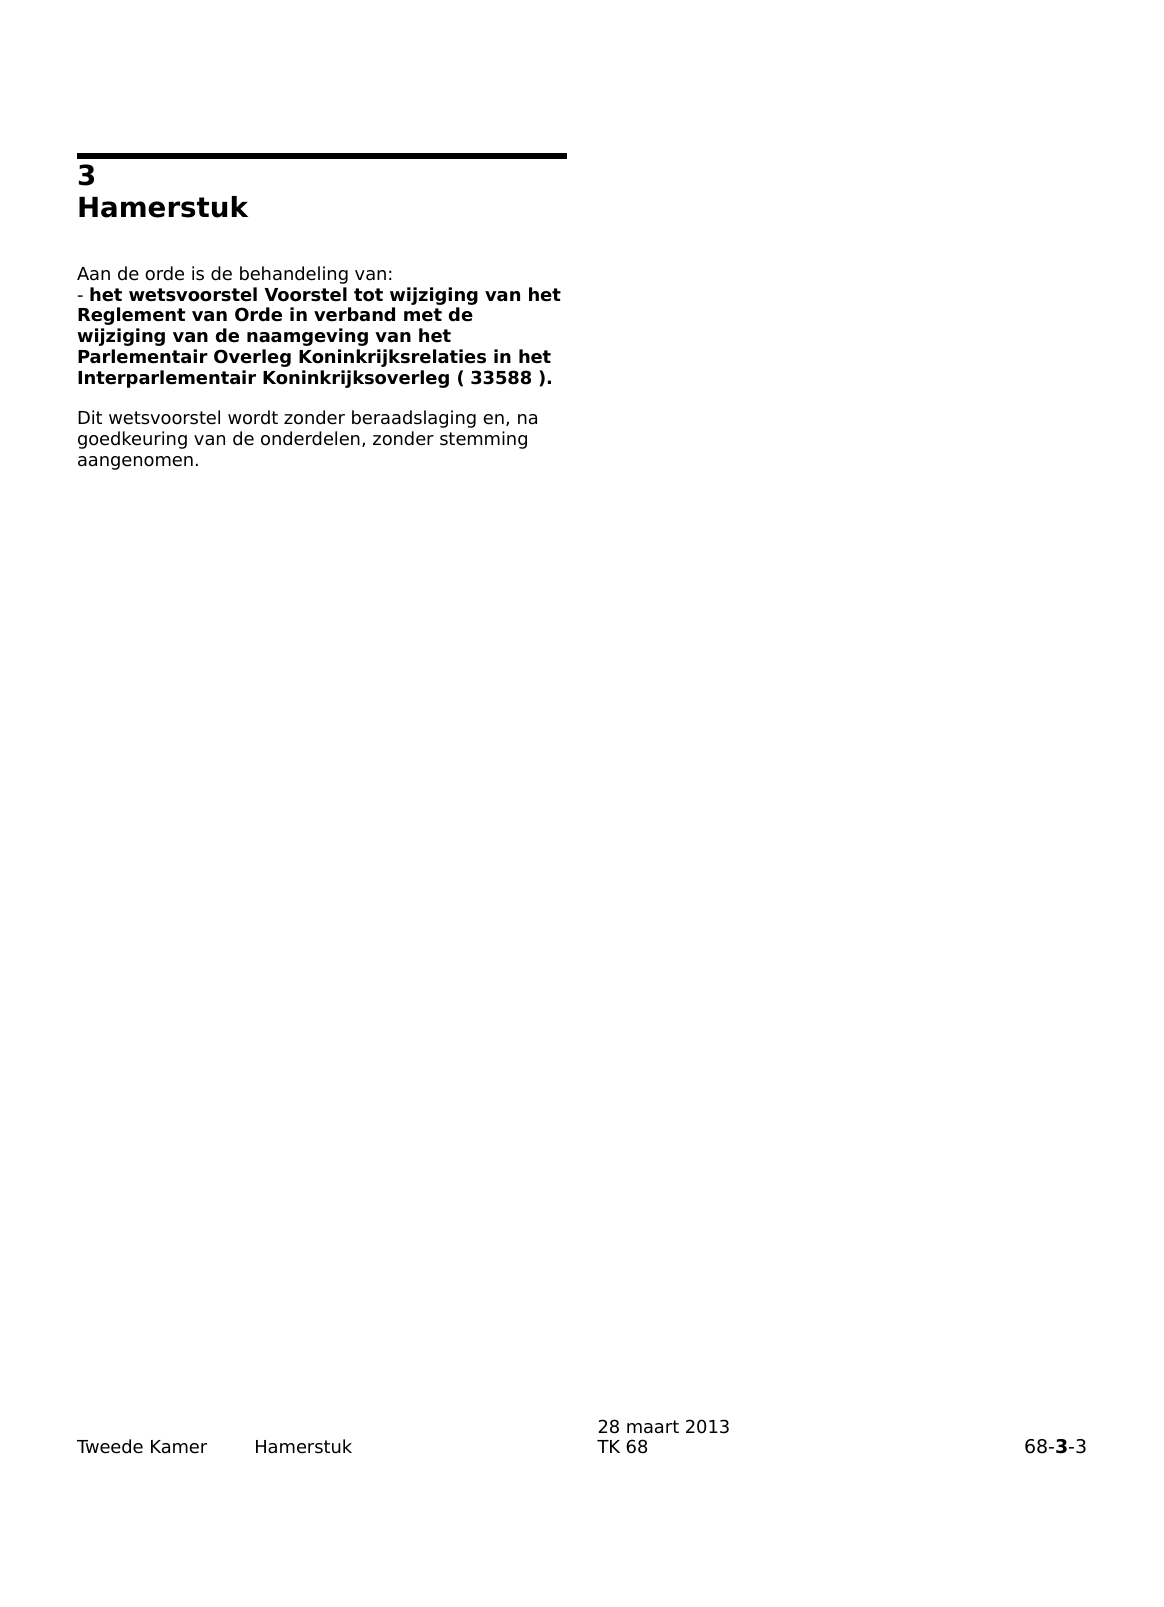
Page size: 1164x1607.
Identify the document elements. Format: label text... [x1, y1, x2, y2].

title 3 Hamerstuk [77, 159, 567, 224]
text Dit wetsvoorstel wordt zonder beraadslaging en, na goedkeuring van de onderdelen, zonder stemming aangenomen. [77, 408, 567, 470]
text Aan de orde is de behandeling van: [77, 264, 567, 284]
text - het wetsvoorstel Voorstel tot wijziging van het Reglement van Orde in verband met de wijziging van de naamgeving van het Parlementair Overleg Koninkrijksrelaties in het Interparlementair Koninkrijksoverleg ( 33588 ). [77, 284, 567, 388]
